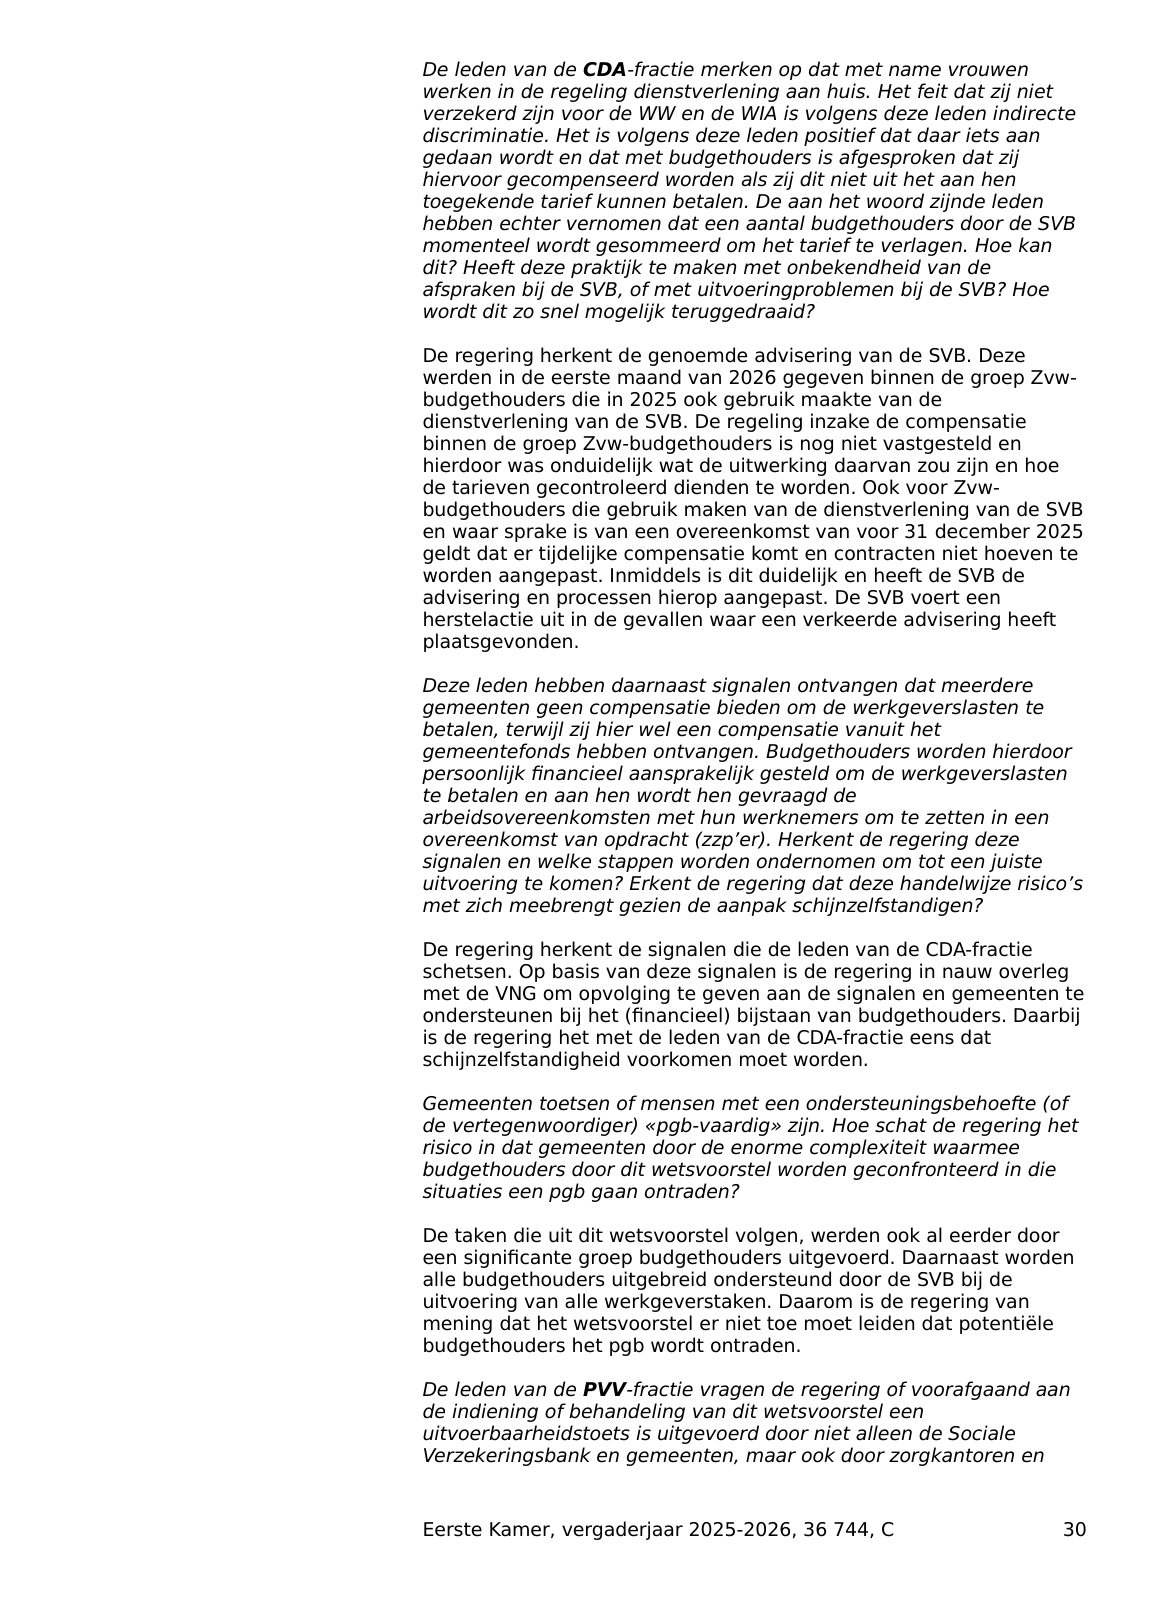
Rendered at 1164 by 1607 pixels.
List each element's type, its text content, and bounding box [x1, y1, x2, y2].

text Deze leden hebben daarnaast signalen ontvangen dat meerdere gemeenten geen compensatie bieden om de werkgeverslasten te betalen, terwijl zij hier wel een compensatie vanuit het gemeentefonds hebben ontvangen. Budgethouders worden hierdoor persoonlijk financieel aansprakelijk gesteld om de werkgeverslasten te betalen en aan hen wordt hen gevraagd de arbeidsovereenkomsten met hun werknemers om te zetten in een overeenkomst van opdracht (zzp’er). Herkent de regering deze signalen en welke stappen worden ondernomen om tot een juiste uitvoering te komen? Erkent de regering dat deze handelwijze risico’s met zich meebrengt gezien de aanpak schijnzelfstandigen? [422, 675, 1087, 917]
text Gemeenten toetsen of mensen met een ondersteuningsbehoefte (of de vertegenwoordiger) «pgb-vaardig» zijn. Hoe schat de regering het risico in dat gemeenten door de enorme complexiteit waarmee budgethouders door dit wetsvoorstel worden geconfronteerd in die situaties een pgb gaan ontraden? [422, 1093, 1087, 1203]
text De taken die uit dit wetsvoorstel volgen, werden ook al eerder door een significante groep budgethouders uitgevoerd. Daarnaast worden alle budgethouders uitgebreid ondersteund door de SVB bij de uitvoering van alle werkgeverstaken. Daarom is de regering van mening dat het wetsvoorstel er niet toe moet leiden dat potentiële budgethouders het pgb wordt ontraden. [422, 1225, 1087, 1357]
text De leden van de CDA-fractie merken op dat met name vrouwen werken in de regeling dienstverlening aan huis. Het feit dat zij niet verzekerd zijn voor de WW en de WIA is volgens deze leden indirecte discriminatie. Het is volgens deze leden positief dat daar iets aan gedaan wordt en dat met budgethouders is afgesproken dat zij hiervoor gecompenseerd worden als zij dit niet uit het aan hen toegekende tarief kunnen betalen. De aan het woord zijnde leden hebben echter vernomen dat een aantal budgethouders door de SVB momenteel wordt gesommeerd om het tarief te verlagen. Hoe kan dit? Heeft deze praktijk te maken met onbekendheid van de afspraken bij de SVB, of met uitvoeringproblemen bij de SVB? Hoe wordt dit zo snel mogelijk teruggedraaid? [422, 59, 1087, 323]
text De regering herkent de signalen die de leden van de CDA-fractie schetsen. Op basis van deze signalen is de regering in nauw overleg met de VNG om opvolging te geven aan de signalen en gemeenten te ondersteunen bij het (financieel) bijstaan van budgethouders. Daarbij is de regering het met de leden van de CDA-fractie eens dat schijnzelfstandigheid voorkomen moet worden. [422, 939, 1087, 1071]
text De regering herkent de genoemde advisering van de SVB. Deze werden in de eerste maand van 2026 gegeven binnen de groep Zvw-budgethouders die in 2025 ook gebruik maakte van de dienstverlening van de SVB. De regeling inzake de compensatie binnen de groep Zvw-budgethouders is nog niet vastgesteld en hierdoor was onduidelijk wat de uitwerking daarvan zou zijn en hoe de tarieven gecontroleerd dienden te worden. Ook voor Zvw-budgethouders die gebruik maken van de dienstverlening van de SVB en waar sprake is van een overeenkomst van voor 31 december 2025 geldt dat er tijdelijke compensatie komt en contracten niet hoeven te worden aangepast. Inmiddels is dit duidelijk en heeft de SVB de advisering en processen hierop aangepast. De SVB voert een herstelactie uit in de gevallen waar een verkeerde advisering heeft plaatsgevonden. [422, 345, 1087, 653]
text De leden van de PVV-fractie vragen de regering of voorafgaand aan de indiening of behandeling van dit wetsvoorstel een uitvoerbaarheidstoets is uitgevoerd door niet alleen de Sociale Verzekeringsbank en gemeenten, maar ook door zorgkantoren en [422, 1379, 1087, 1467]
